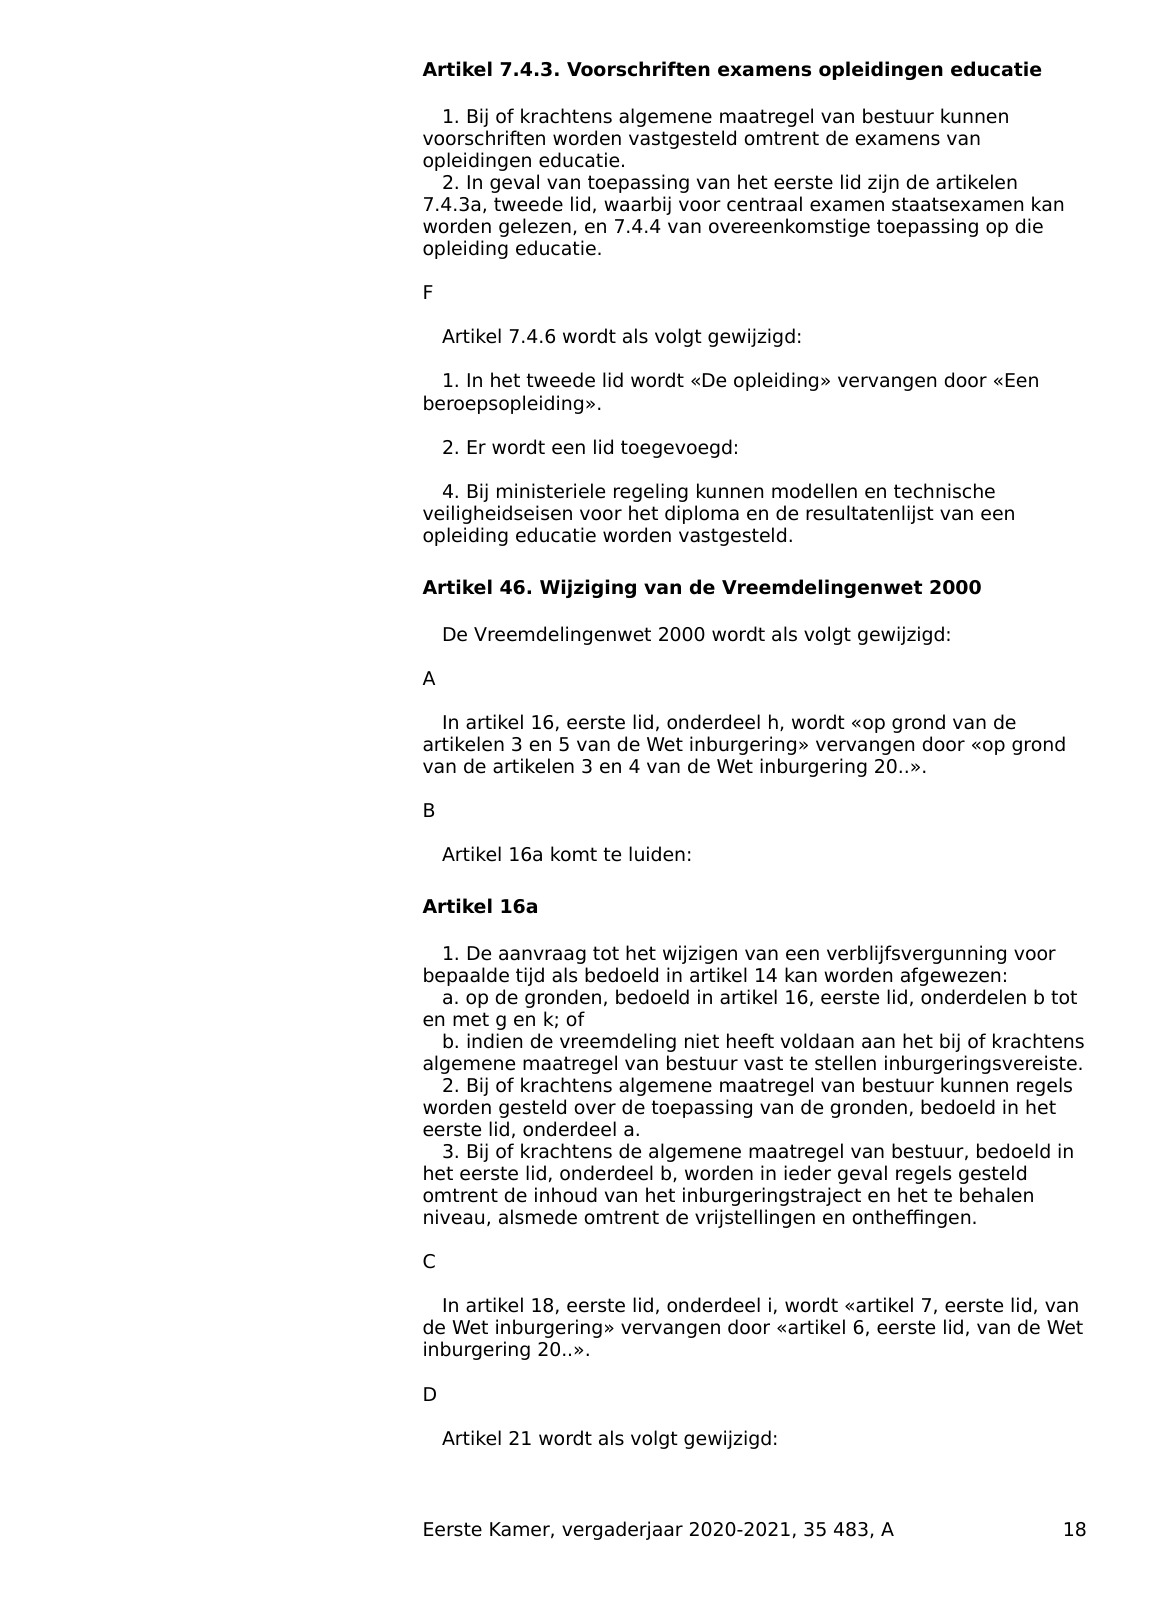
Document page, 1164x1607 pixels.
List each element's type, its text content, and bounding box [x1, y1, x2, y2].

text A [422, 668, 1087, 690]
text 2. In geval van toepassing van het eerste lid zijn de artikelen 7.4.3a, tweede lid, waarbij voor centraal examen staatsexamen kan worden gelezen, en 7.4.4 van overeenkomstige toepassing op die opleiding educatie. [422, 172, 1087, 260]
subtitle Artikel 16a [422, 896, 1087, 918]
text C [422, 1251, 1087, 1273]
text 4. Bij ministeriele regeling kunnen modellen en technische veiligheidseisen voor het diploma en de resultatenlijst van een opleiding educatie worden vastgesteld. [422, 481, 1087, 547]
text b. indien de vreemdeling niet heeft voldaan aan het bij of krachtens algemene maatregel van bestuur vast te stellen inburgeringsvereiste. [422, 1031, 1087, 1075]
text In artikel 16, eerste lid, onderdeel h, wordt «op grond van de artikelen 3 en 5 van de Wet inburgering» vervangen door «op grond van de artikelen 3 en 4 van de Wet inburgering 20..». [422, 712, 1087, 778]
text 2. Bij of krachtens algemene maatregel van bestuur kunnen regels worden gesteld over de toepassing van de gronden, bedoeld in het eerste lid, onderdeel a. [422, 1075, 1087, 1141]
text Artikel 21 wordt als volgt gewijzigd: [422, 1428, 1087, 1449]
text Artikel 16a komt te luiden: [422, 844, 1087, 866]
text a. op de gronden, bedoeld in artikel 16, eerste lid, onderdelen b tot en met g en k; of [422, 987, 1087, 1031]
text De Vreemdelingenwet 2000 wordt als volgt gewijzigd: [422, 624, 1087, 646]
text 3. Bij of krachtens de algemene maatregel van bestuur, bedoeld in het eerste lid, onderdeel b, worden in ieder geval regels gesteld omtrent de inhoud van het inburgeringstraject en het te behalen niveau, alsmede omtrent de vrijstellingen en ontheffingen. [422, 1141, 1087, 1229]
text Artikel 7.4.6 wordt als volgt gewijzigd: [422, 326, 1087, 348]
text 1. De aanvraag tot het wijzigen van een verblijfsvergunning voor bepaalde tijd als bedoeld in artikel 14 kan worden afgewezen: [422, 943, 1087, 987]
text 1. In het tweede lid wordt «De opleiding» vervangen door «Een beroepsopleiding». [422, 370, 1087, 414]
text 2. Er wordt een lid toegevoegd: [422, 437, 1087, 458]
text In artikel 18, eerste lid, onderdeel i, wordt «artikel 7, eerste lid, van de Wet inburgering» vervangen door «artikel 6, eerste lid, van de Wet inburgering 20..». [422, 1295, 1087, 1361]
text F [422, 282, 1087, 304]
subtitle Artikel 46. Wijziging van de Vreemdelingenwet 2000 [422, 577, 1087, 599]
text D [422, 1383, 1087, 1405]
text 1. Bij of krachtens algemene maatregel van bestuur kunnen voorschriften worden vastgesteld omtrent de examens van opleidingen educatie. [422, 106, 1087, 172]
text B [422, 800, 1087, 822]
subtitle Artikel 7.4.3. Voorschriften examens opleidingen educatie [422, 59, 1087, 81]
